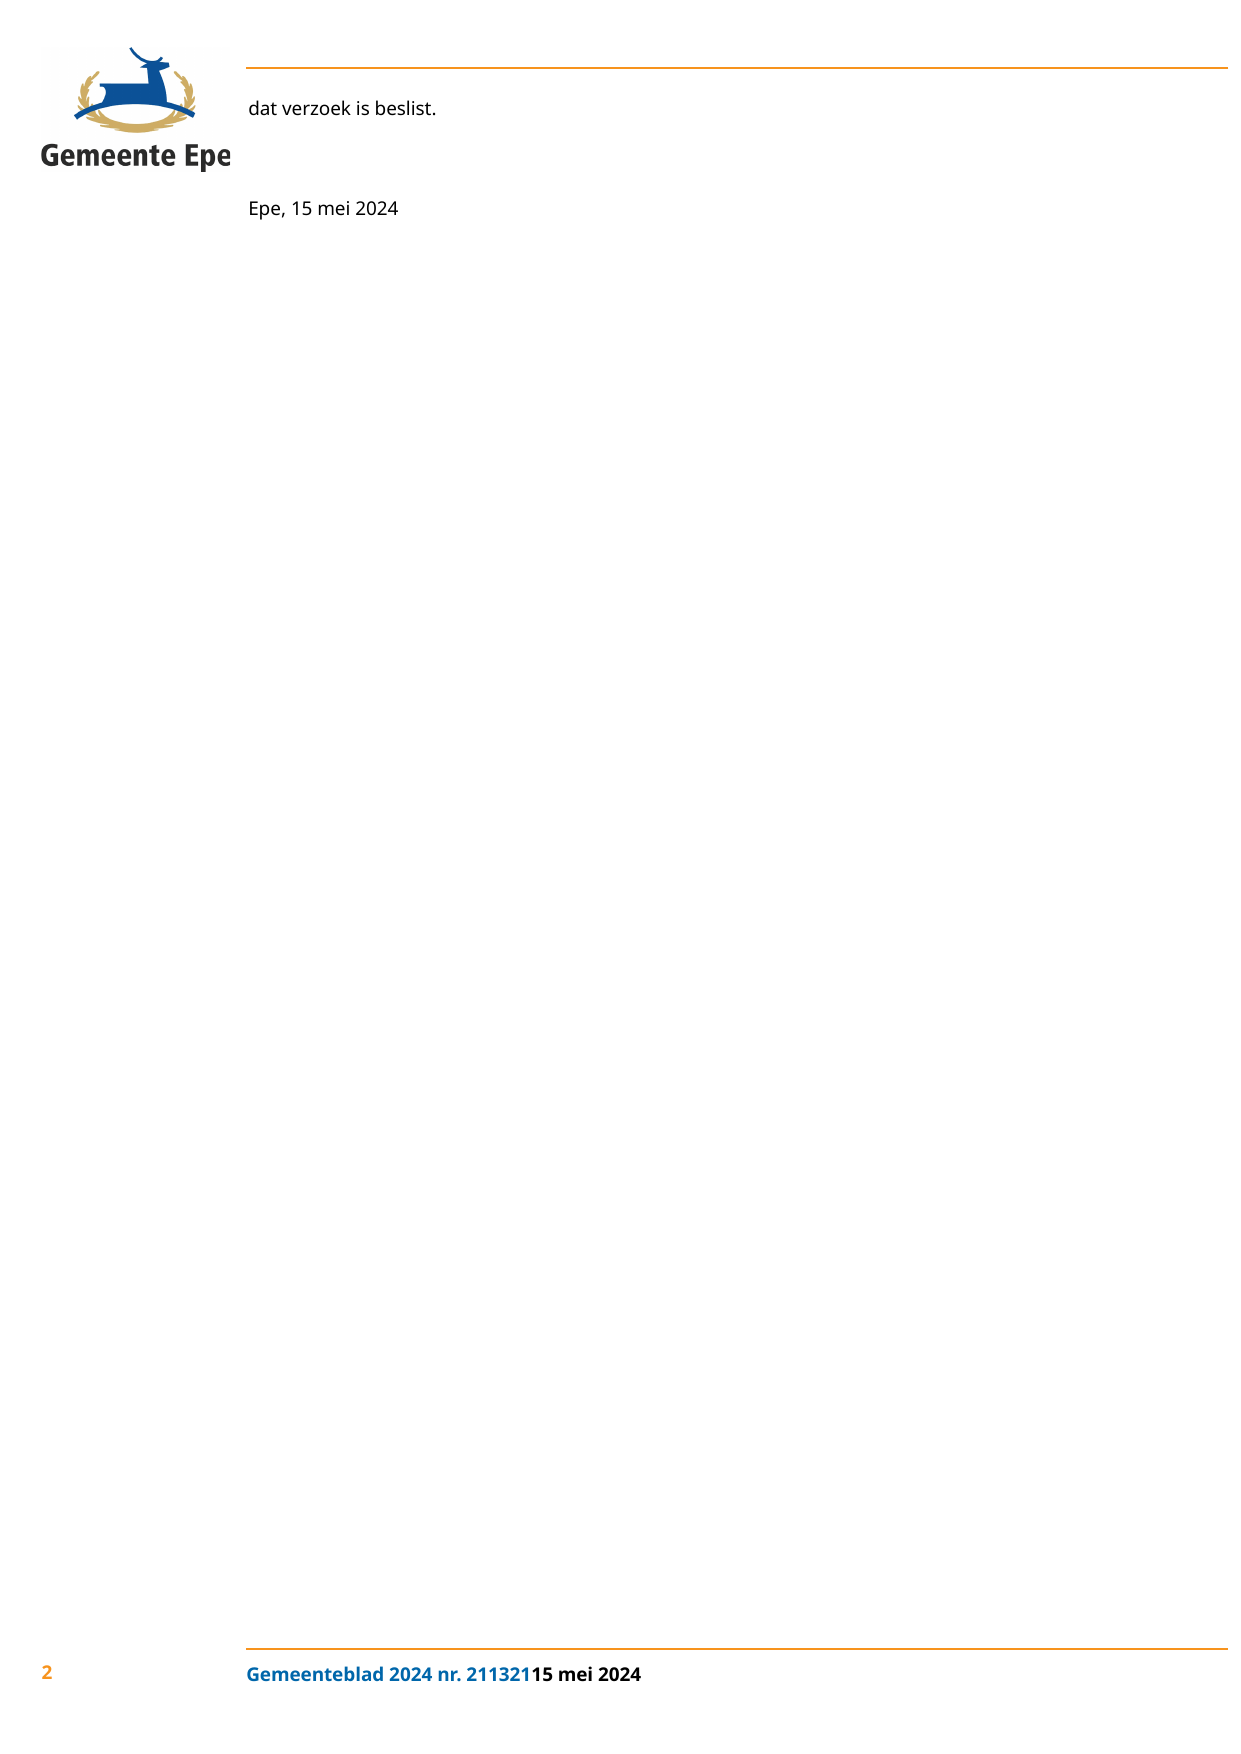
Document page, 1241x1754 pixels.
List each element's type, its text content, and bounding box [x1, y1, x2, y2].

text dat verzoek is beslist. [248, 95, 1152, 121]
picture [41, 47, 231, 172]
text Epe, 15 mei 2024 [248, 196, 1152, 221]
